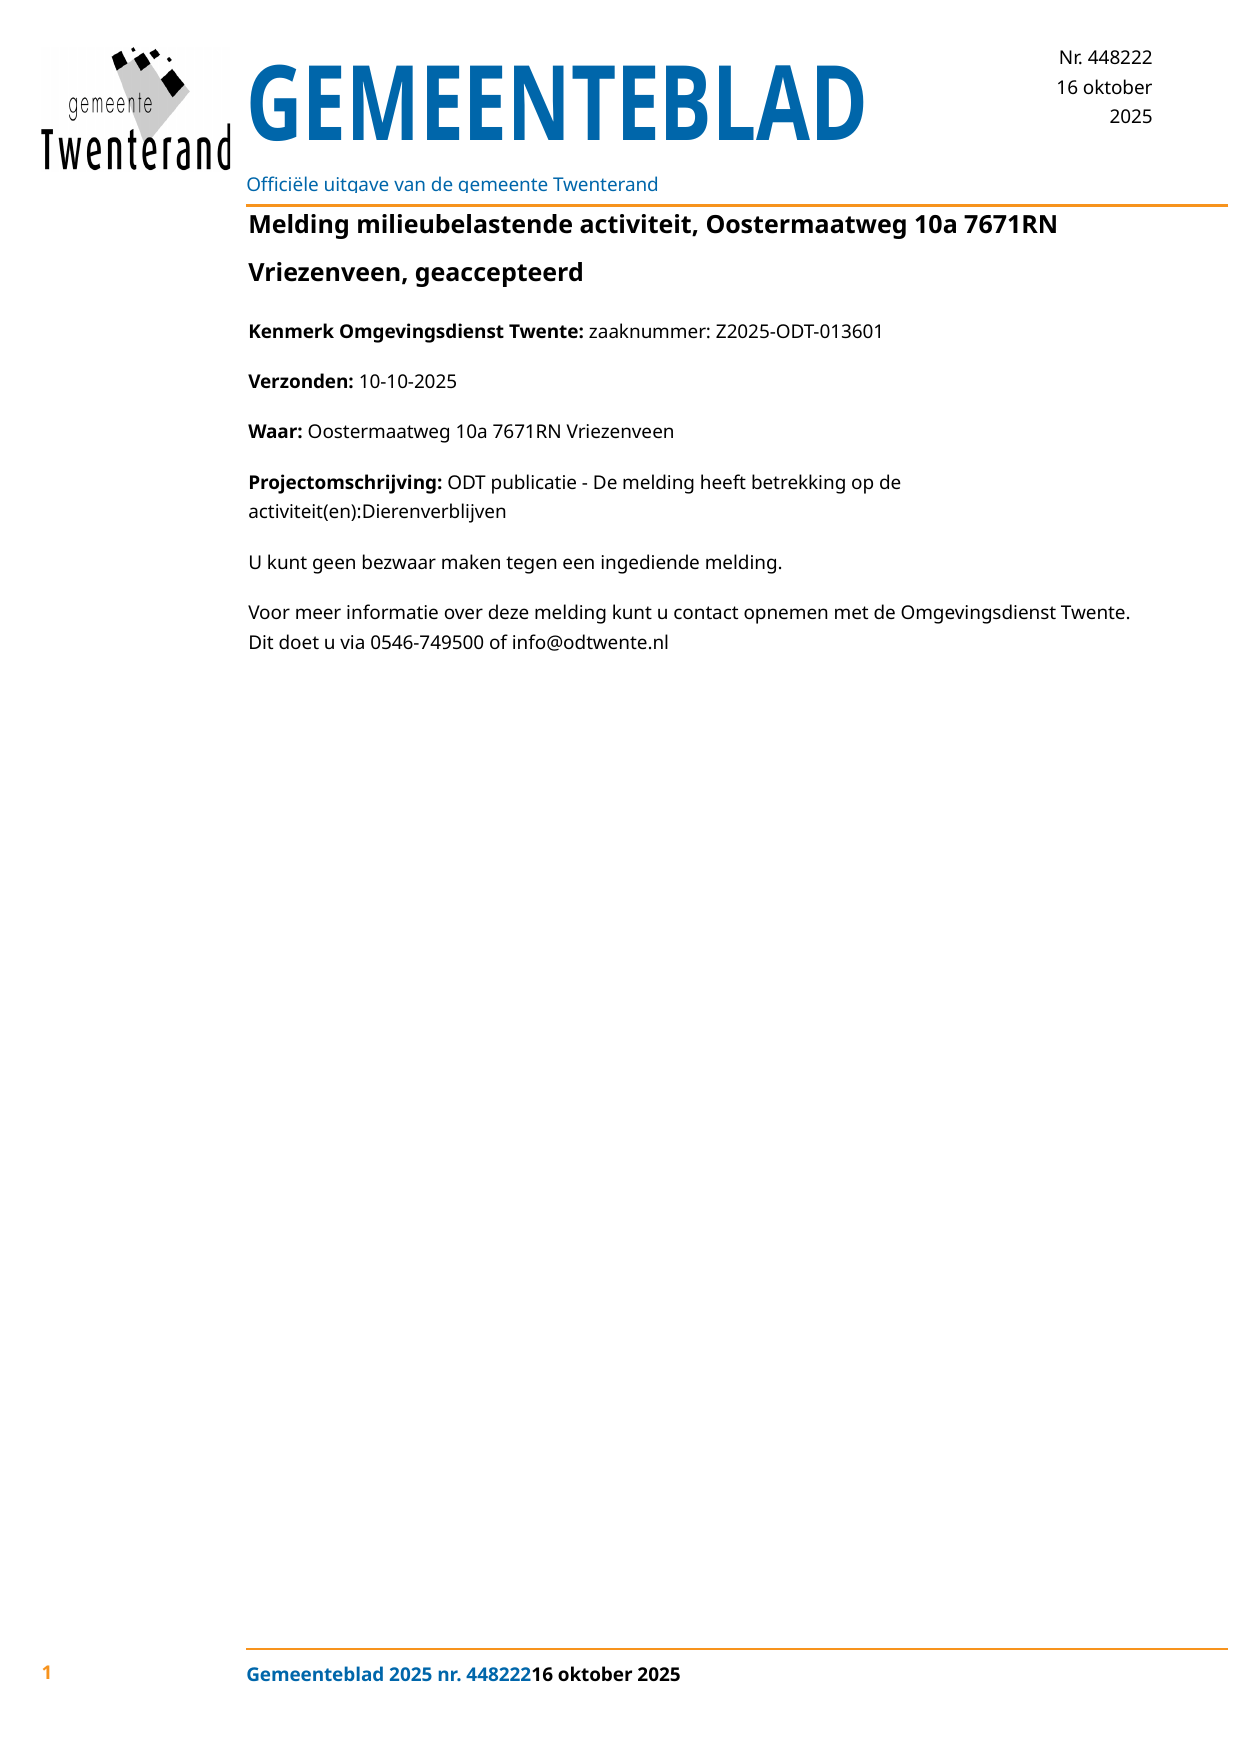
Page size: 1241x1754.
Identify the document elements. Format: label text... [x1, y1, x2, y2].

text Projectomschrijving: ODT publicatie - De melding heeft betrekking op de activiteit(en):Dierenverblijven [248, 469, 1152, 524]
picture [41, 47, 231, 172]
text Melding milieubelastende activiteit, Oostermaatweg 10a 7671RN Vriezenveen, geaccepteerd [248, 207, 1152, 288]
text Voor meer informatie over deze melding kunt u contact opnemen met de Omgevingsdienst Twente. Dit doet u via 0546-749500 of info@odtwente.nl [248, 599, 1152, 655]
text Kenmerk Omgevingsdienst Twente: zaaknummer: Z2025-ODT-013601 [248, 318, 1152, 344]
text Waar: Oostermaatweg 10a 7671RN Vriezenveen [248, 419, 1152, 444]
text Verzonden: 10-10-2025 [248, 368, 1152, 394]
text U kunt geen bezwaar maken tegen een ingediende melding. [248, 549, 1152, 575]
